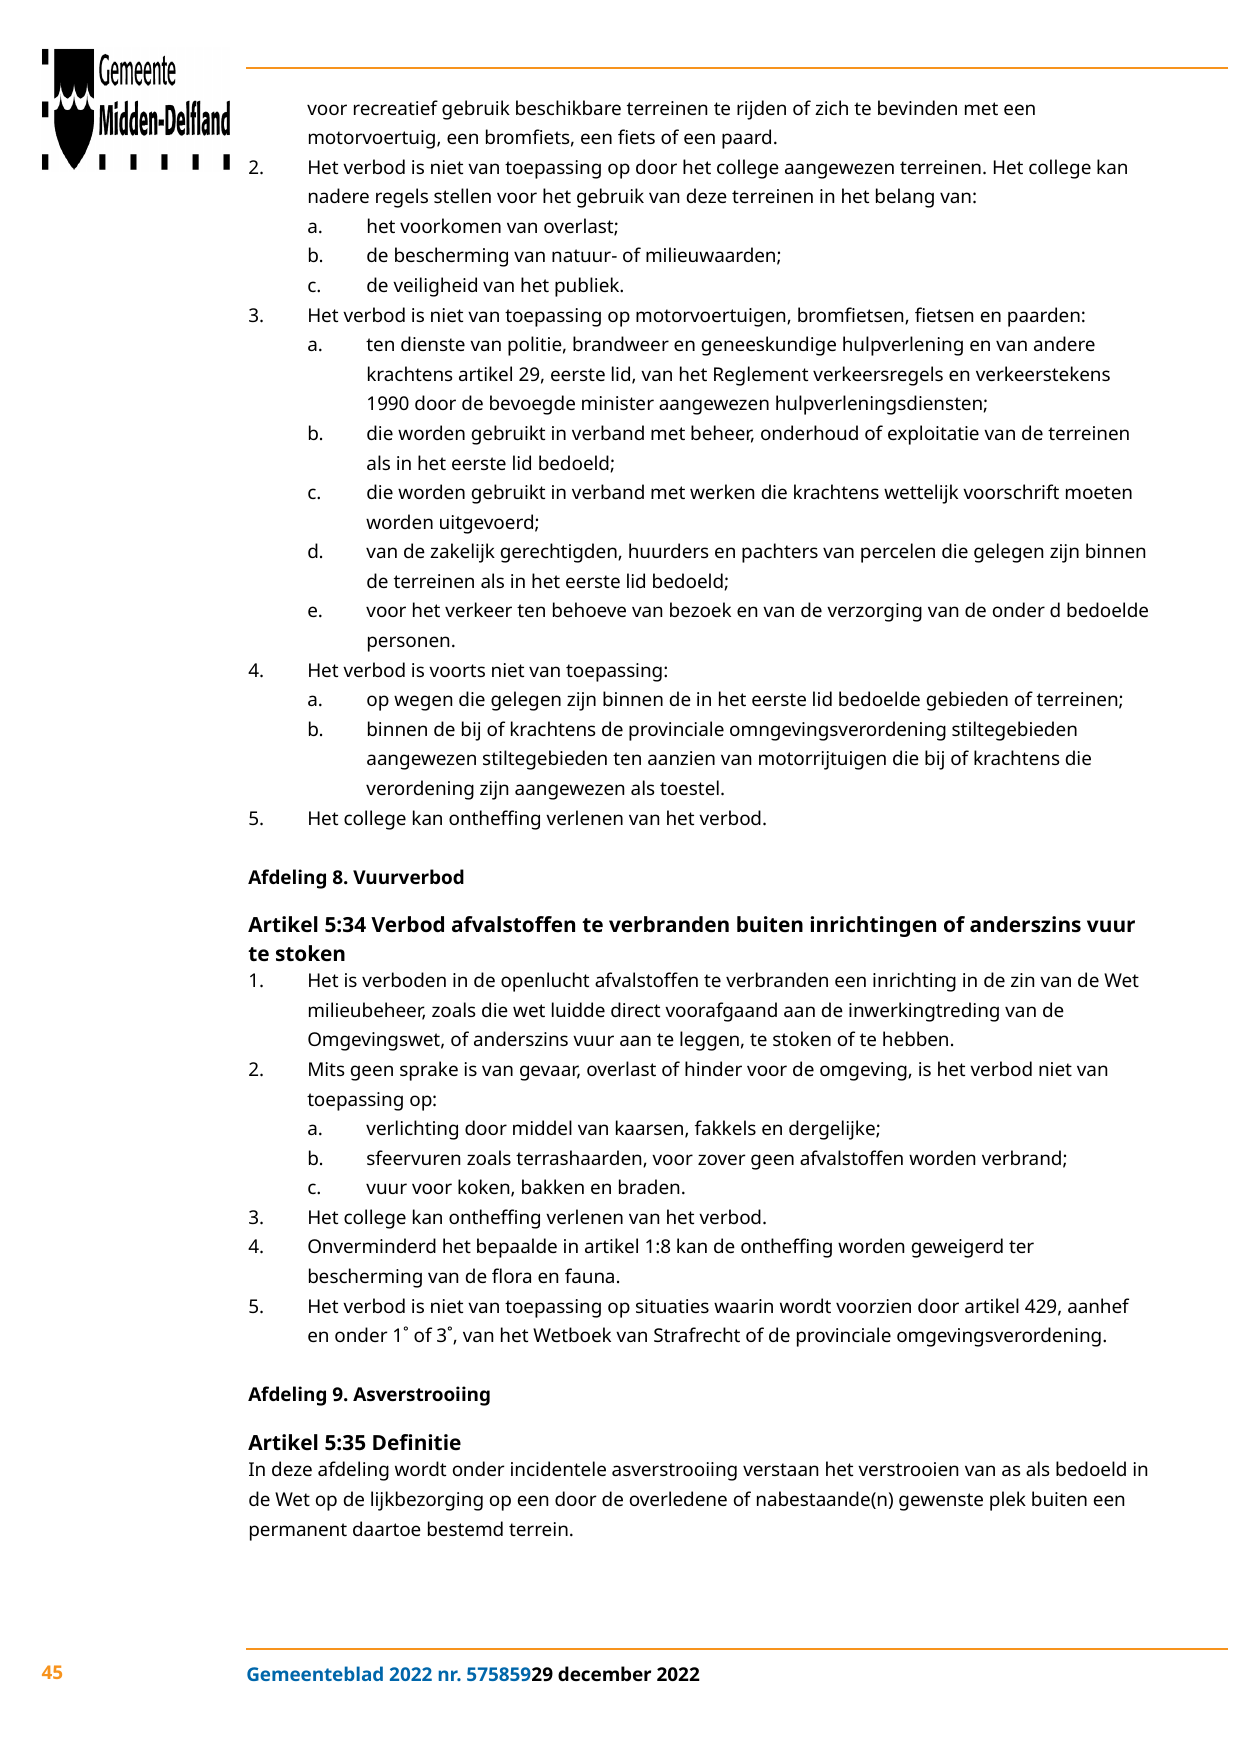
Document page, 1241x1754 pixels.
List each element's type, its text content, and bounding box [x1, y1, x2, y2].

list sfeervuren zoals terrashaarden, voor zover geen afvalstoffen worden verbrand; [307, 1145, 1152, 1171]
list Het verbod is niet van toepassing op motorvoertuigen, bromfietsen, fietsen en paarden: [248, 302, 1152, 328]
list Het verbod is voorts niet van toepassing: [248, 657, 1152, 683]
list ten dienste van politie, brandweer en geneeskundige hulpverlening en van andere krachtens artikel 29, eerste lid, van het Reglement verkeersregels en verkeerstekens 1990 door de bevoegde minister aangewezen hulpverleningsdiensten; [307, 331, 1152, 416]
list vuur voor koken, bakken en braden. [307, 1174, 1152, 1200]
list de veiligheid van het publiek. [307, 272, 1152, 298]
text Artikel 5:35 Definitie [248, 1428, 1152, 1457]
text Afdeling 8. Vuurverbod [248, 864, 1152, 890]
list verlichting door middel van kaarsen, fakkels en dergelijke; [307, 1115, 1152, 1141]
list Het is verboden in de openlucht afvalstoffen te verbranden een inrichting in de zin van de Wet milieubeheer, zoals die wet luidde direct voorafgaand aan de inwerkingtreding van de Omgevingswet, of anderszins vuur aan te leggen, te stoken of te hebben. [248, 967, 1152, 1052]
list de bescherming van natuur- of milieuwaarden; [307, 243, 1152, 268]
text In deze afdeling wordt onder incidentele asverstrooiing verstaan het verstrooien van as als bedoeld in de Wet op de lijkbezorging op een door de overledene of nabestaande(n) gewenste plek buiten een permanent daartoe bestemd terrein. [248, 1457, 1152, 1541]
text Afdeling 9. Asverstrooiing [248, 1382, 1152, 1407]
list Het verbod is niet van toepassing op door het college aangewezen terreinen. Het college kan nadere regels stellen voor het gebruik van deze terreinen in het belang van: [248, 154, 1152, 209]
list die worden gebruikt in verband met beheer, onderhoud of exploitatie van de terreinen als in het eerste lid bedoeld; [307, 420, 1152, 476]
list voor het verkeer ten behoeve van bezoek en van de verzorging van de onder d bedoelde personen. [307, 598, 1152, 653]
list binnen de bij of krachtens de provinciale omngevingsverordening stiltegebieden aangewezen stiltegebieden ten aanzien van motorrijtuigen die bij of krachtens die verordening zijn aangewezen als toestel. [307, 716, 1152, 801]
picture [41, 47, 231, 172]
list Het college kan ontheffing verlenen van het verbod. [248, 1204, 1152, 1230]
list Mits geen sprake is van gevaar, overlast of hinder voor de omgeving, is het verbod niet van toepassing op: [248, 1056, 1152, 1111]
list op wegen die gelegen zijn binnen de in het eerste lid bedoelde gebieden of terreinen; [307, 686, 1152, 712]
list voor recreatief gebruik beschikbare terreinen te rijden of zich te bevinden met een motorvoertuig, een bromfiets, een fiets of een paard. [248, 95, 1152, 150]
text Artikel 5:34 Verbod afvalstoffen te verbranden buiten inrichtingen of anderszins vuur te stoken [248, 911, 1152, 967]
list Het verbod is niet van toepassing op situaties waarin wordt voorzien door artikel 429, aanhef en onder 1˚ of 3˚, van het Wetboek van Strafrecht of de provinciale omgevingsverordening. [248, 1293, 1152, 1348]
list het voorkomen van overlast; [307, 213, 1152, 239]
list van de zakelijk gerechtigden, huurders en pachters van percelen die gelegen zijn binnen de terreinen als in het eerste lid bedoeld; [307, 538, 1152, 594]
list die worden gebruikt in verband met werken die krachtens wettelijk voorschrift moeten worden uitgevoerd; [307, 479, 1152, 535]
list Het college kan ontheffing verlenen van het verbod. [248, 805, 1152, 831]
list Onverminderd het bepaalde in artikel 1:8 kan de ontheffing worden geweigerd ter bescherming van de flora en fauna. [248, 1234, 1152, 1289]
